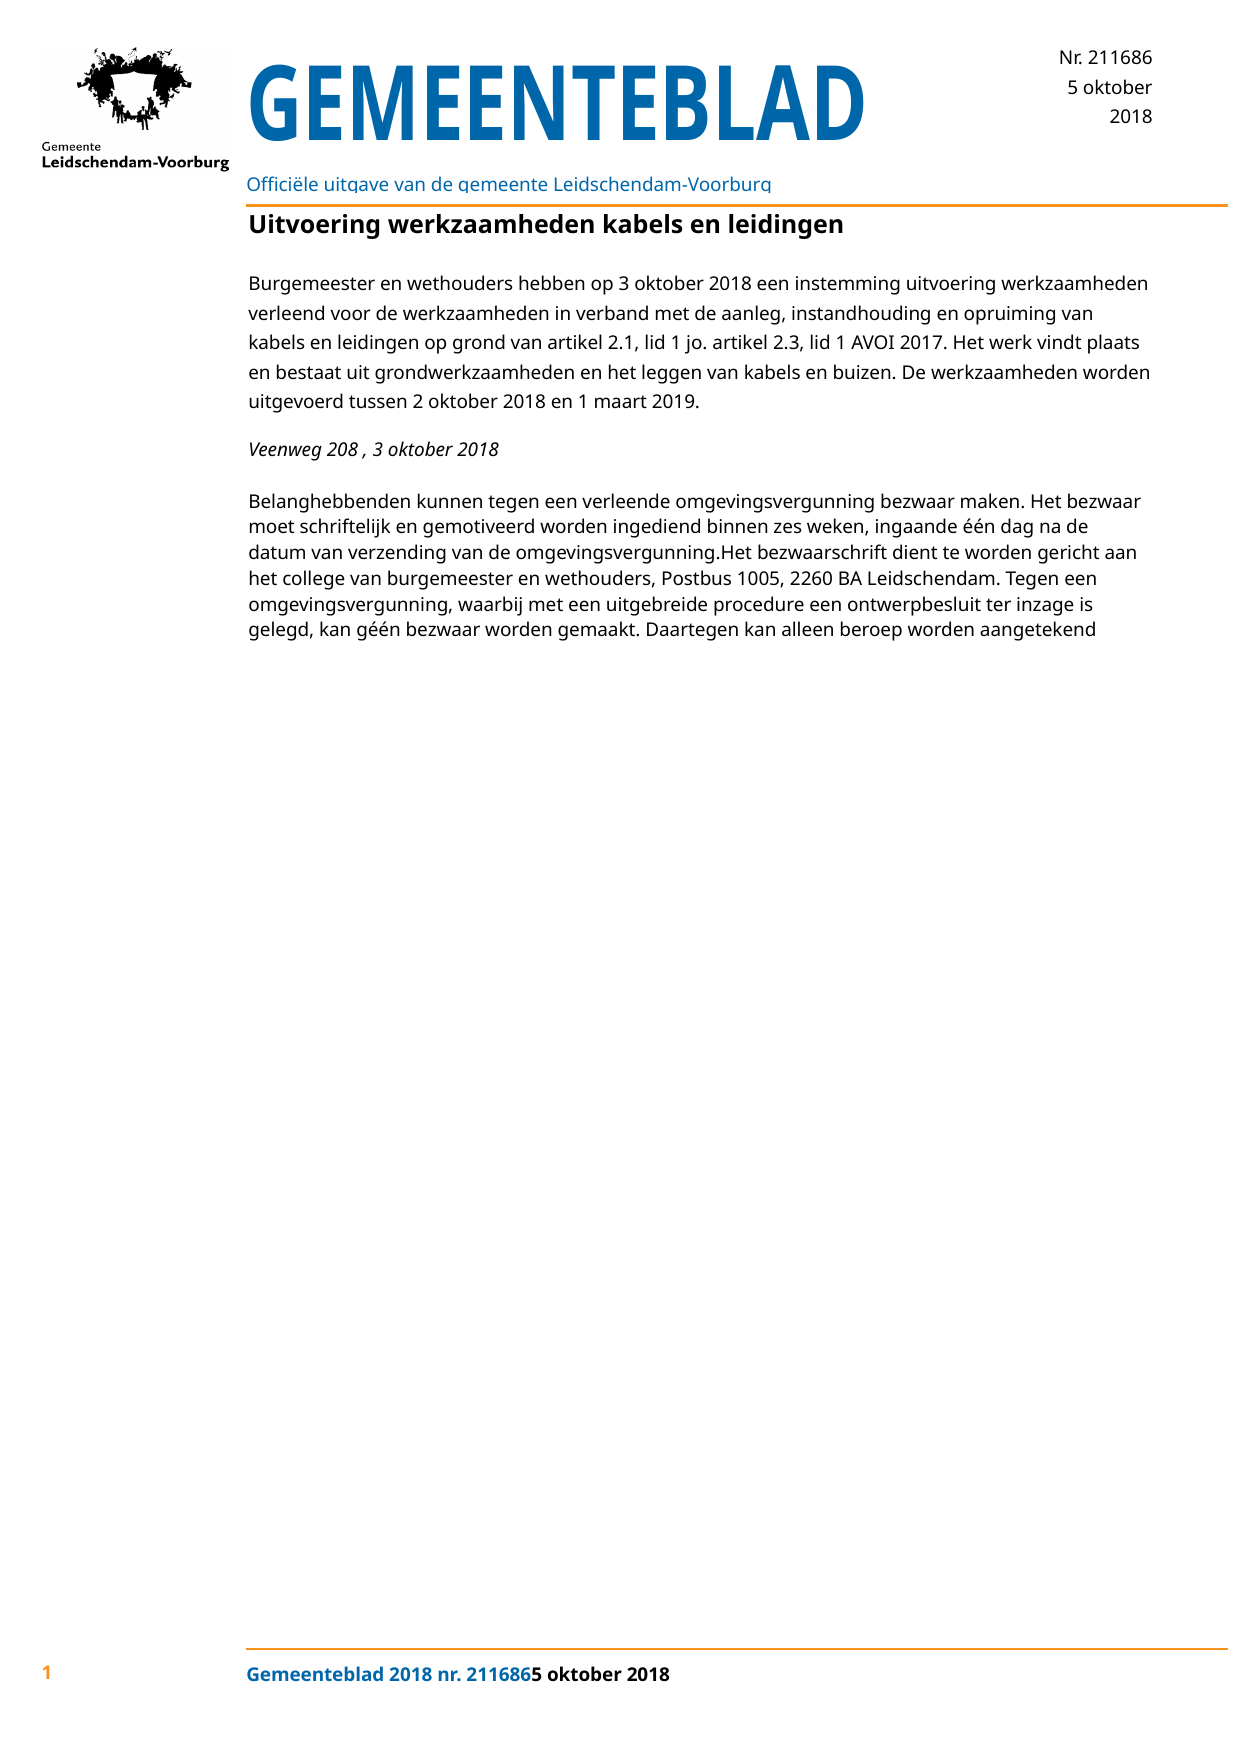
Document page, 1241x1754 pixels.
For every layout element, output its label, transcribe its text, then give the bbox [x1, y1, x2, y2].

text Veenweg 208 , 3 oktober 2018 [248, 436, 1152, 462]
text Belanghebbenden kunnen tegen een verleende omgevingsvergunning bezwaar maken. Het bezwaar moet schriftelijk en gemotiveerd worden ingediend binnen zes weken, ingaande één dag na de datum van verzending van de omgevingsvergunning.Het bezwaarschrift dient te worden gericht aan het college van burgemeester en wethouders, Postbus 1005, 2260 BA Leidschendam. Tegen een omgevingsvergunning, waarbij met een uitgebreide procedure een ontwerpbesluit ter inzage is gelegd, kan géén bezwaar worden gemaakt. Daartegen kan alleen beroep worden aangetekend [248, 488, 1152, 642]
text Uitvoering werkzaamheden kabels en leidingen [248, 207, 1152, 241]
picture [41, 47, 231, 172]
text Burgemeester en wethouders hebben op 3 oktober 2018 een instemming uitvoering werkzaamheden verleend voor de werkzaamheden in verband met de aanleg, instandhouding en opruiming van kabels en leidingen op grond van artikel 2.1, lid 1 jo. artikel 2.3, lid 1 AVOI 2017. Het werk vindt plaats en bestaat uit grondwerkzaamheden en het leggen van kabels en buizen. De werkzaamheden worden uitgevoerd tussen 2 oktober 2018 en 1 maart 2019. [248, 270, 1152, 414]
